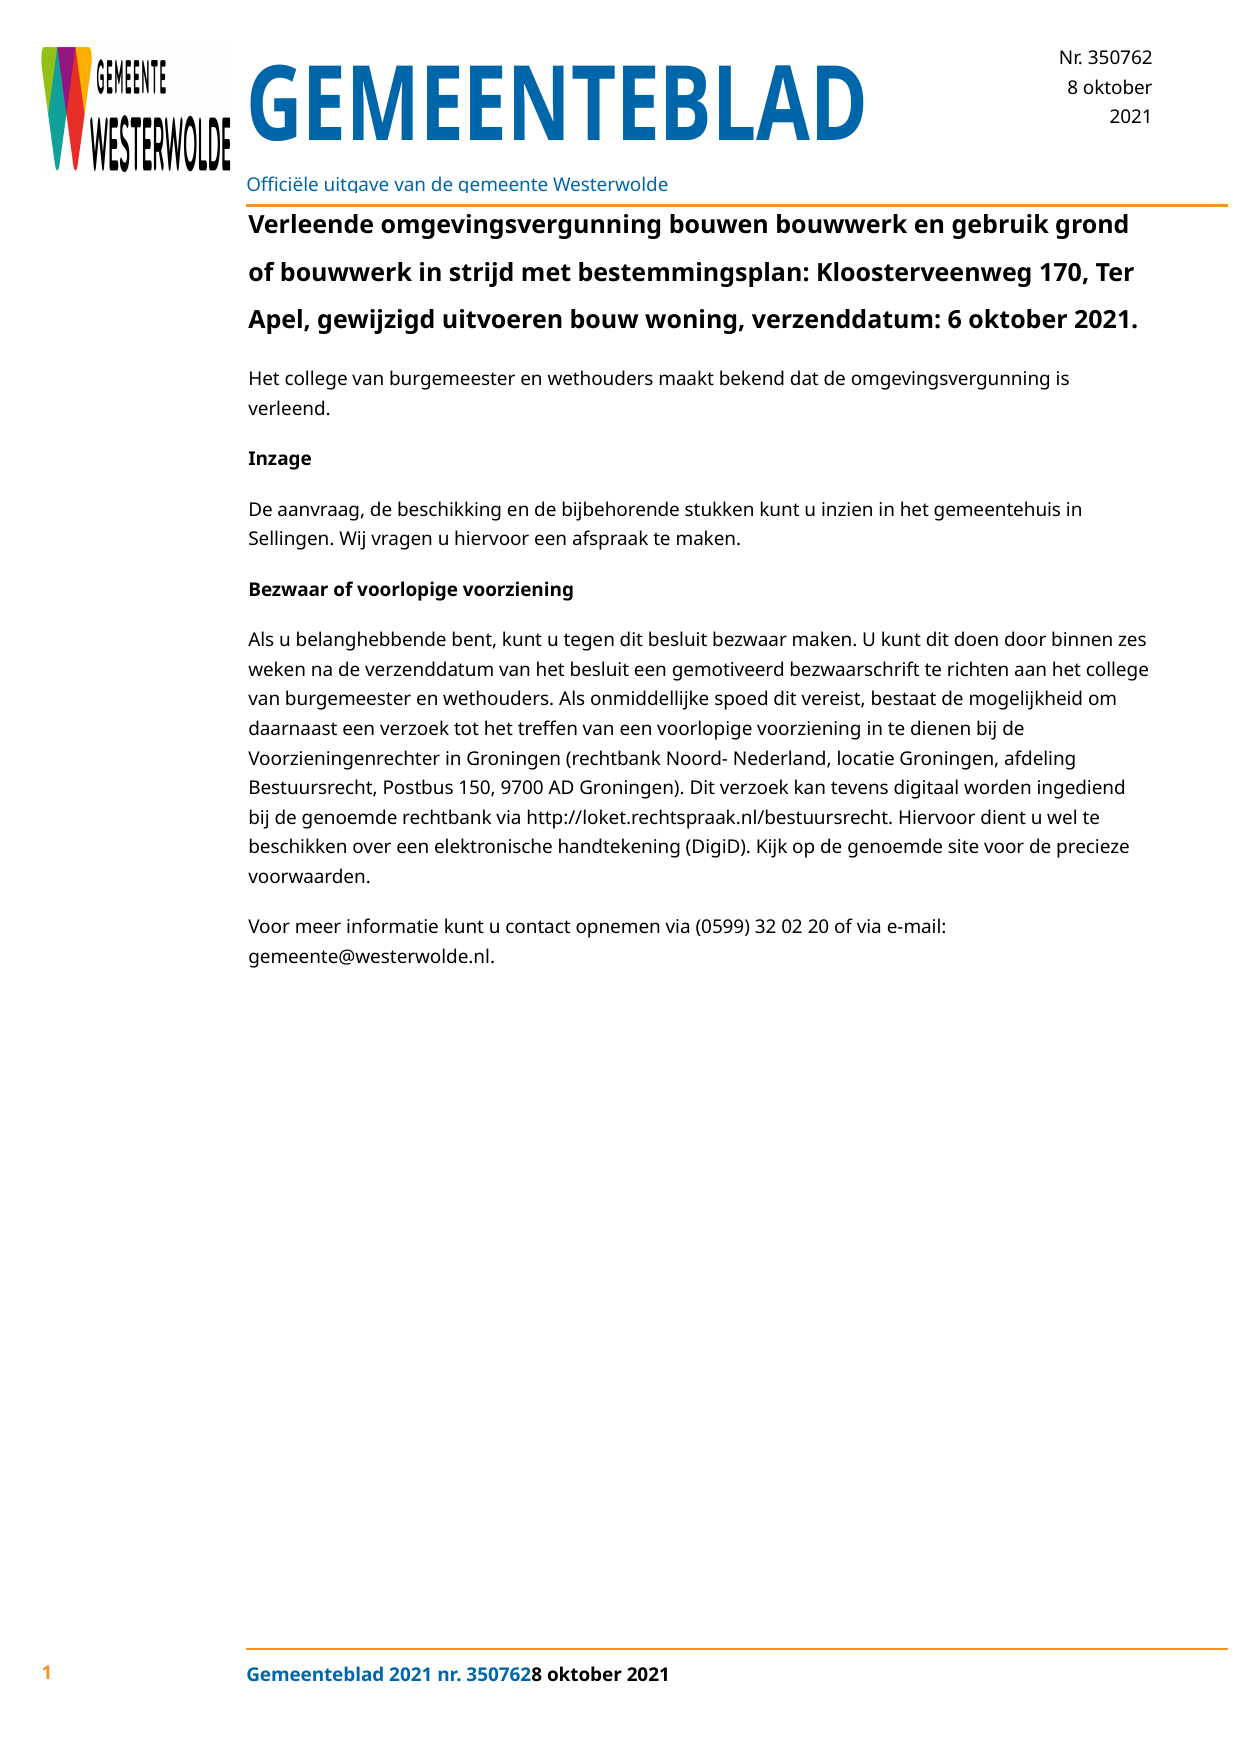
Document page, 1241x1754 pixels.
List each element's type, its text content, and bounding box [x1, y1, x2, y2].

text Als u belanghebbende bent, kunt u tegen dit besluit bezwaar maken. U kunt dit doen door binnen zes weken na de verzenddatum van het besluit een gemotiveerd bezwaarschrift te richten aan het college van burgemeester en wethouders. Als onmiddellijke spoed dit vereist, bestaat de mogelijkheid om daarnaast een verzoek tot het treffen van een voorlopige voorziening in te dienen bij de Voorzieningenrechter in Groningen (rechtbank Noord- Nederland, locatie Groningen, afdeling Bestuursrecht, Postbus 150, 9700 AD Groningen). Dit verzoek kan tevens digitaal worden ingediend bij de genoemde rechtbank via http://loket.rechtspraak.nl/bestuursrecht. Hiervoor dient u wel te beschikken over een elektronische handtekening (DigiD). Kijk op de genoemde site voor de precieze voorwaarden. [248, 626, 1152, 889]
text Voor meer informatie kunt u contact opnemen via (0599) 32 02 20 of via e-mail: gemeente@westerwolde.nl. [248, 913, 1152, 969]
text De aanvraag, de beschikking en de bijbehorende stukken kunt u inzien in het gemeentehuis in Sellingen. Wij vragen u hiervoor een afspraak te maken. [248, 496, 1152, 551]
text Verleende omgevingsvergunning bouwen bouwwerk en gebruik grond of bouwwerk in strijd met bestemmingsplan: Kloosterveenweg 170, Ter Apel, gewijzigd uitvoeren bouw woning, verzenddatum: 6 oktober 2021. [248, 207, 1152, 336]
text Bezwaar of voorlopige voorziening [248, 576, 1152, 602]
picture [41, 47, 231, 172]
text Inzage [248, 446, 1152, 471]
text Het college van burgemeester en wethouders maakt bekend dat de omgevingsvergunning is verleend. [248, 366, 1152, 421]
